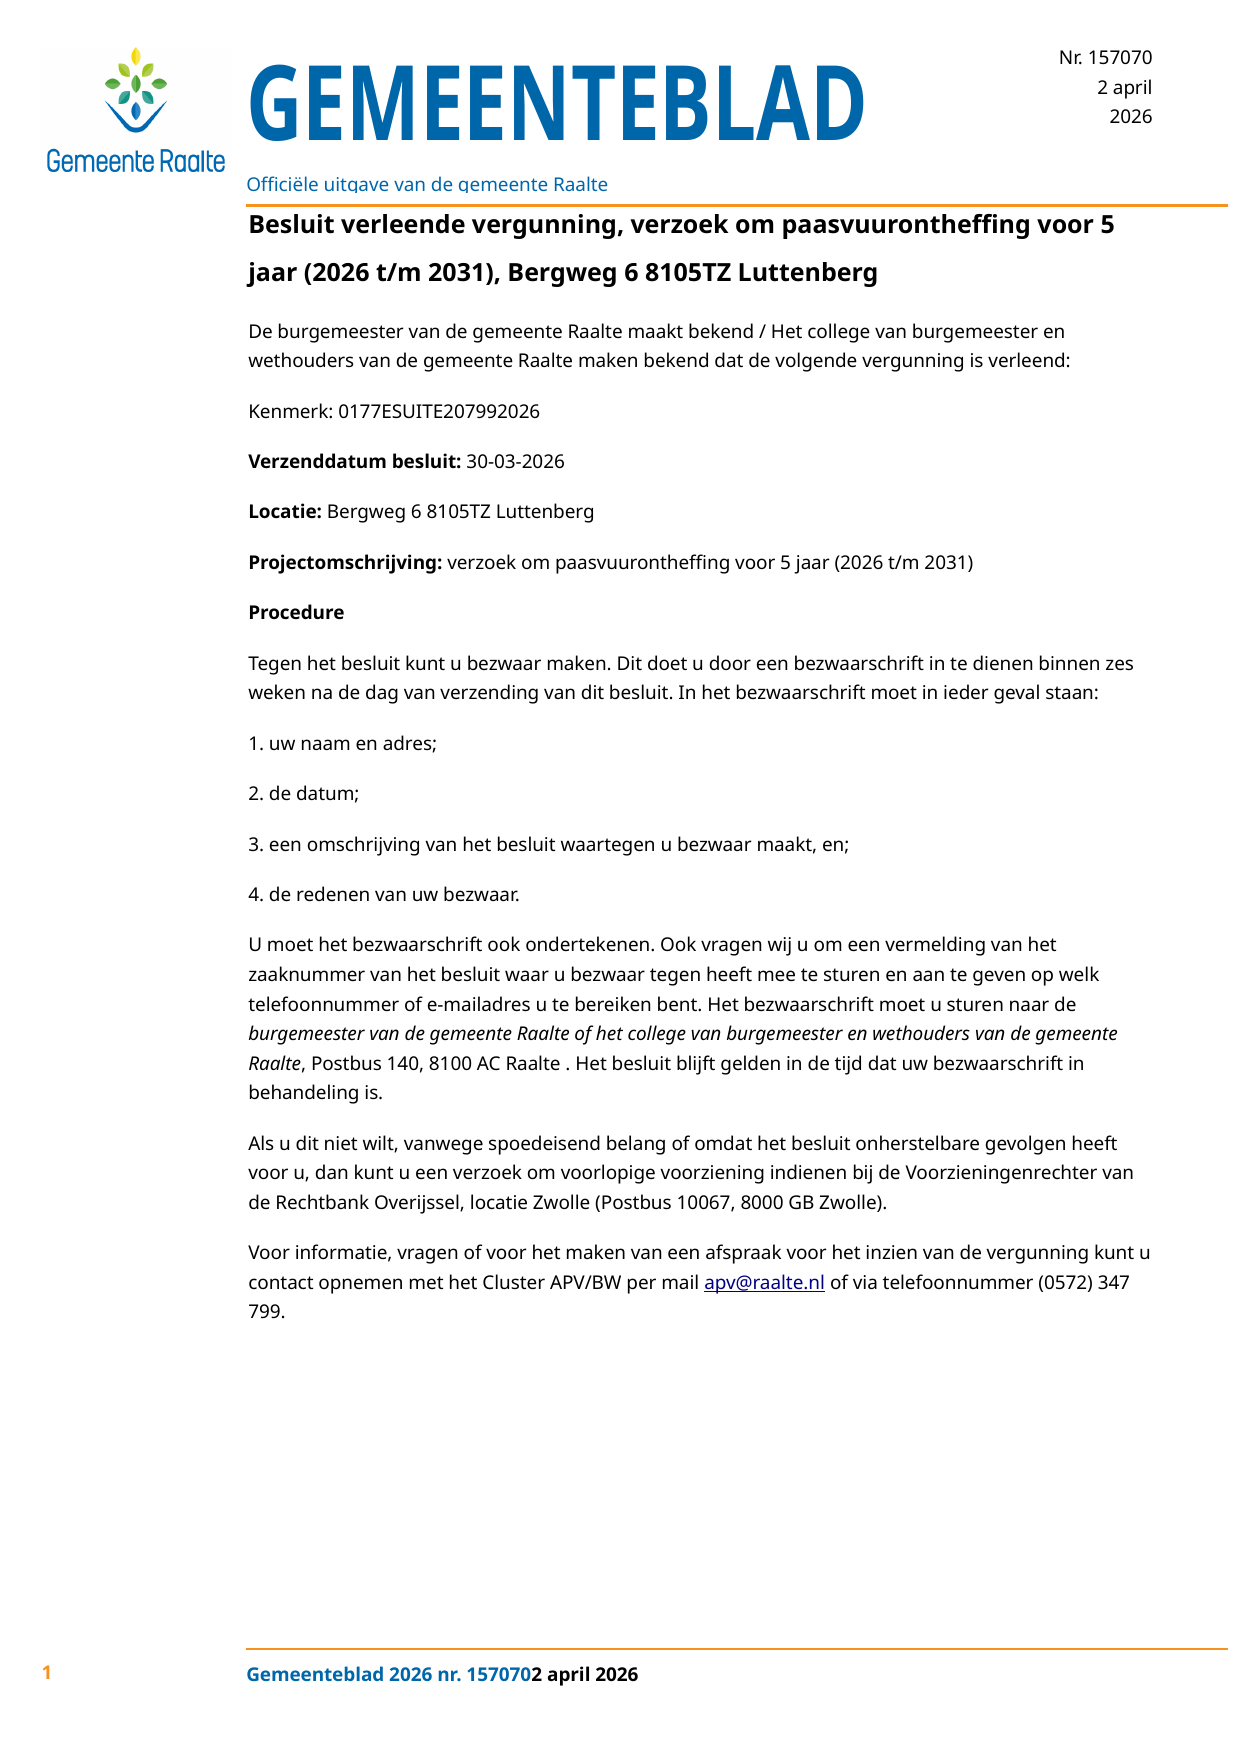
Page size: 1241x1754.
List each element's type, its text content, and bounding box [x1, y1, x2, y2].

text 4. de redenen van uw bezwaar. [248, 881, 1152, 907]
text Procedure [248, 599, 1152, 625]
text Locatie: Bergweg 6 8105TZ Luttenberg [248, 499, 1152, 524]
text Projectomschrijving: verzoek om paasvuurontheffing voor 5 jaar (2026 t/m 2031) [248, 549, 1152, 575]
text Besluit verleende vergunning, verzoek om paasvuurontheffing voor 5 jaar (2026 t/m 2031), Bergweg 6 8105TZ Luttenberg [248, 207, 1152, 288]
text U moet het bezwaarschrift ook ondertekenen. Ook vragen wij u om een vermelding van het zaaknummer van het besluit waar u bezwaar tegen heeft mee te sturen en aan te geven op welk telefoonnummer of e-mailadres u te bereiken bent. Het bezwaarschrift moet u sturen naar de burgemeester van de gemeente Raalte of het college van burgemeester en wethouders van de gemeente Raalte, Postbus 140, 8100 AC Raalte . Het besluit blijft gelden in de tijd dat uw bezwaarschrift in behandeling is. [248, 932, 1152, 1105]
text Verzenddatum besluit: 30-03-2026 [248, 448, 1152, 474]
text Als u dit niet wilt, vanwege spoedeisend belang of omdat het besluit onherstelbare gevolgen heeft voor u, dan kunt u een verzoek om voorlopige voorziening indienen bij de Voorzieningenrechter van de Rechtbank Overijssel, locatie Zwolle (Postbus 10067, 8000 GB Zwolle). [248, 1130, 1152, 1215]
text Tegen het besluit kunt u bezwaar maken. Dit doet u door een bezwaarschrift in te dienen binnen zes weken na de dag van verzending van dit besluit. In het bezwaarschrift moet in ieder geval staan: [248, 650, 1152, 705]
text 3. een omschrijving van het besluit waartegen u bezwaar maakt, en; [248, 831, 1152, 857]
picture [41, 47, 231, 172]
text Voor informatie, vragen of voor het maken van een afspraak voor het inzien van de vergunning kunt u contact opnemen met het Cluster APV/BW per mail apv@raalte.nl of via telefoonnummer (0572) 347 799. [248, 1239, 1152, 1324]
text 1. uw naam en adres; [248, 730, 1152, 756]
text Kenmerk: 0177ESUITE207992026 [248, 398, 1152, 424]
text 2. de datum; [248, 780, 1152, 806]
text De burgemeester van de gemeente Raalte maakt bekend / Het college van burgemeester en wethouders van de gemeente Raalte maken bekend dat de volgende vergunning is verleend: [248, 318, 1152, 373]
